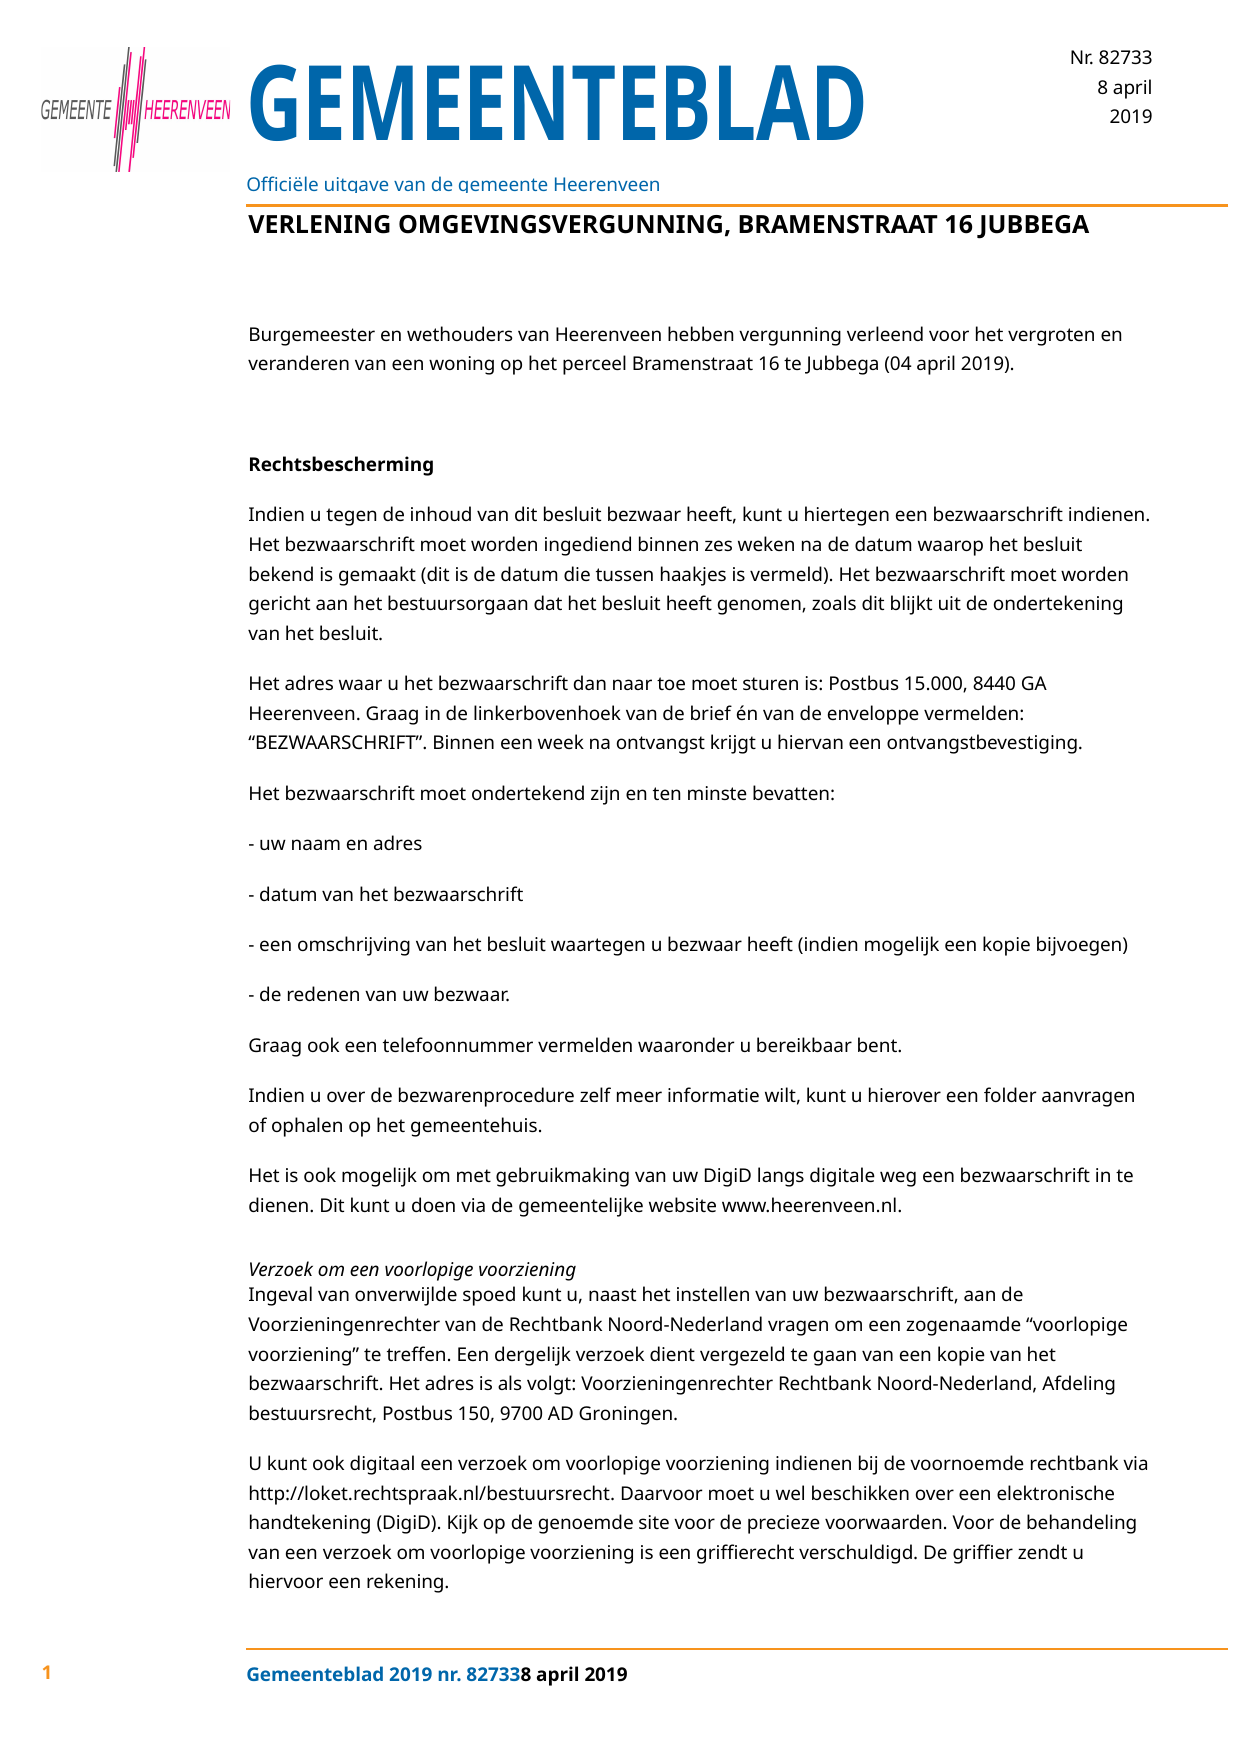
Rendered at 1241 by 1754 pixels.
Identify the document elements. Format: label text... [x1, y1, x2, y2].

text VERLENING OMGEVINGSVERGUNNING, BRAMENSTRAAT 16 JUBBEGA [248, 207, 1152, 241]
text Het bezwaarschrift moet ondertekend zijn en ten minste bevatten: [248, 780, 1152, 806]
text Indien u tegen de inhoud van dit besluit bezwaar heeft, kunt u hiertegen een bezwaarschrift indienen. Het bezwaarschrift moet worden ingediend binnen zes weken na de datum waarop het besluit bekend is gemaakt (dit is de datum die tussen haakjes is vermeld). Het bezwaarschrift moet worden gericht aan het bestuursorgaan dat het besluit heeft genomen, zoals dit blijkt uit de ondertekening van het besluit. [248, 502, 1152, 646]
text Ingeval van onverwijlde spoed kunt u, naast het instellen van uw bezwaarschrift, aan de Voorzieningenrechter van de Rechtbank Noord-Nederland vragen om een zogenaamde “voorlopige voorziening” te treffen. Een dergelijk verzoek dient vergezeld te gaan van een kopie van het bezwaarschrift. Het adres is als volgt: Voorzieningenrechter Rechtbank Noord-Nederland, Afdeling bestuursrecht, Postbus 150, 9700 AD Groningen. [248, 1282, 1152, 1426]
text - datum van het bezwaarschrift [248, 881, 1152, 906]
text Het is ook mogelijk om met gebruikmaking van uw DigiD langs digitale weg een bezwaarschrift in te dienen. Dit kunt u doen via de gemeentelijke website www.heerenveen.nl. [248, 1162, 1152, 1218]
text Graag ook een telefoonnummer vermelden waaronder u bereikbaar bent. [248, 1032, 1152, 1058]
text U kunt ook digitaal een verzoek om voorlopige voorziening indienen bij de voornoemde rechtbank via http://loket.rechtspraak.nl/bestuursrecht. Daarvoor moet u wel beschikken over een elektronische handtekening (DigiD). Kijk op de genoemde site voor de precieze voorwaarden. Voor de behandeling van een verzoek om voorlopige voorziening is een griffierecht verschuldigd. De griffier zendt u hiervoor een rekening. [248, 1450, 1152, 1594]
text Verzoek om een voorlopige voorziening [248, 1256, 1152, 1282]
text Het adres waar u het bezwaarschrift dan naar toe moet sturen is: Postbus 15.000, 8440 GA Heerenveen. Graag in de linkerbovenhoek van de brief én van de enveloppe vermelden: “BEZWAARSCHRIFT”. Binnen een week na ontvangst krijgt u hiervan een ontvangstbevestiging. [248, 670, 1152, 755]
text - uw naam en adres [248, 830, 1152, 856]
text Rechtsbescherming [248, 451, 1152, 477]
text - een omschrijving van het besluit waartegen u bezwaar heeft (indien mogelijk een kopie bijvoegen) [248, 931, 1152, 957]
picture [41, 47, 231, 172]
text - de redenen van uw bezwaar. [248, 982, 1152, 1007]
text Indien u over de bezwarenprocedure zelf meer informatie wilt, kunt u hierover een folder aanvragen of ophalen op het gemeentehuis. [248, 1082, 1152, 1138]
text Burgemeester en wethouders van Heerenveen hebben vergunning verleend voor het vergroten en veranderen van een woning op het perceel Bramenstraat 16 te Jubbega (04 april 2019). [248, 321, 1152, 376]
